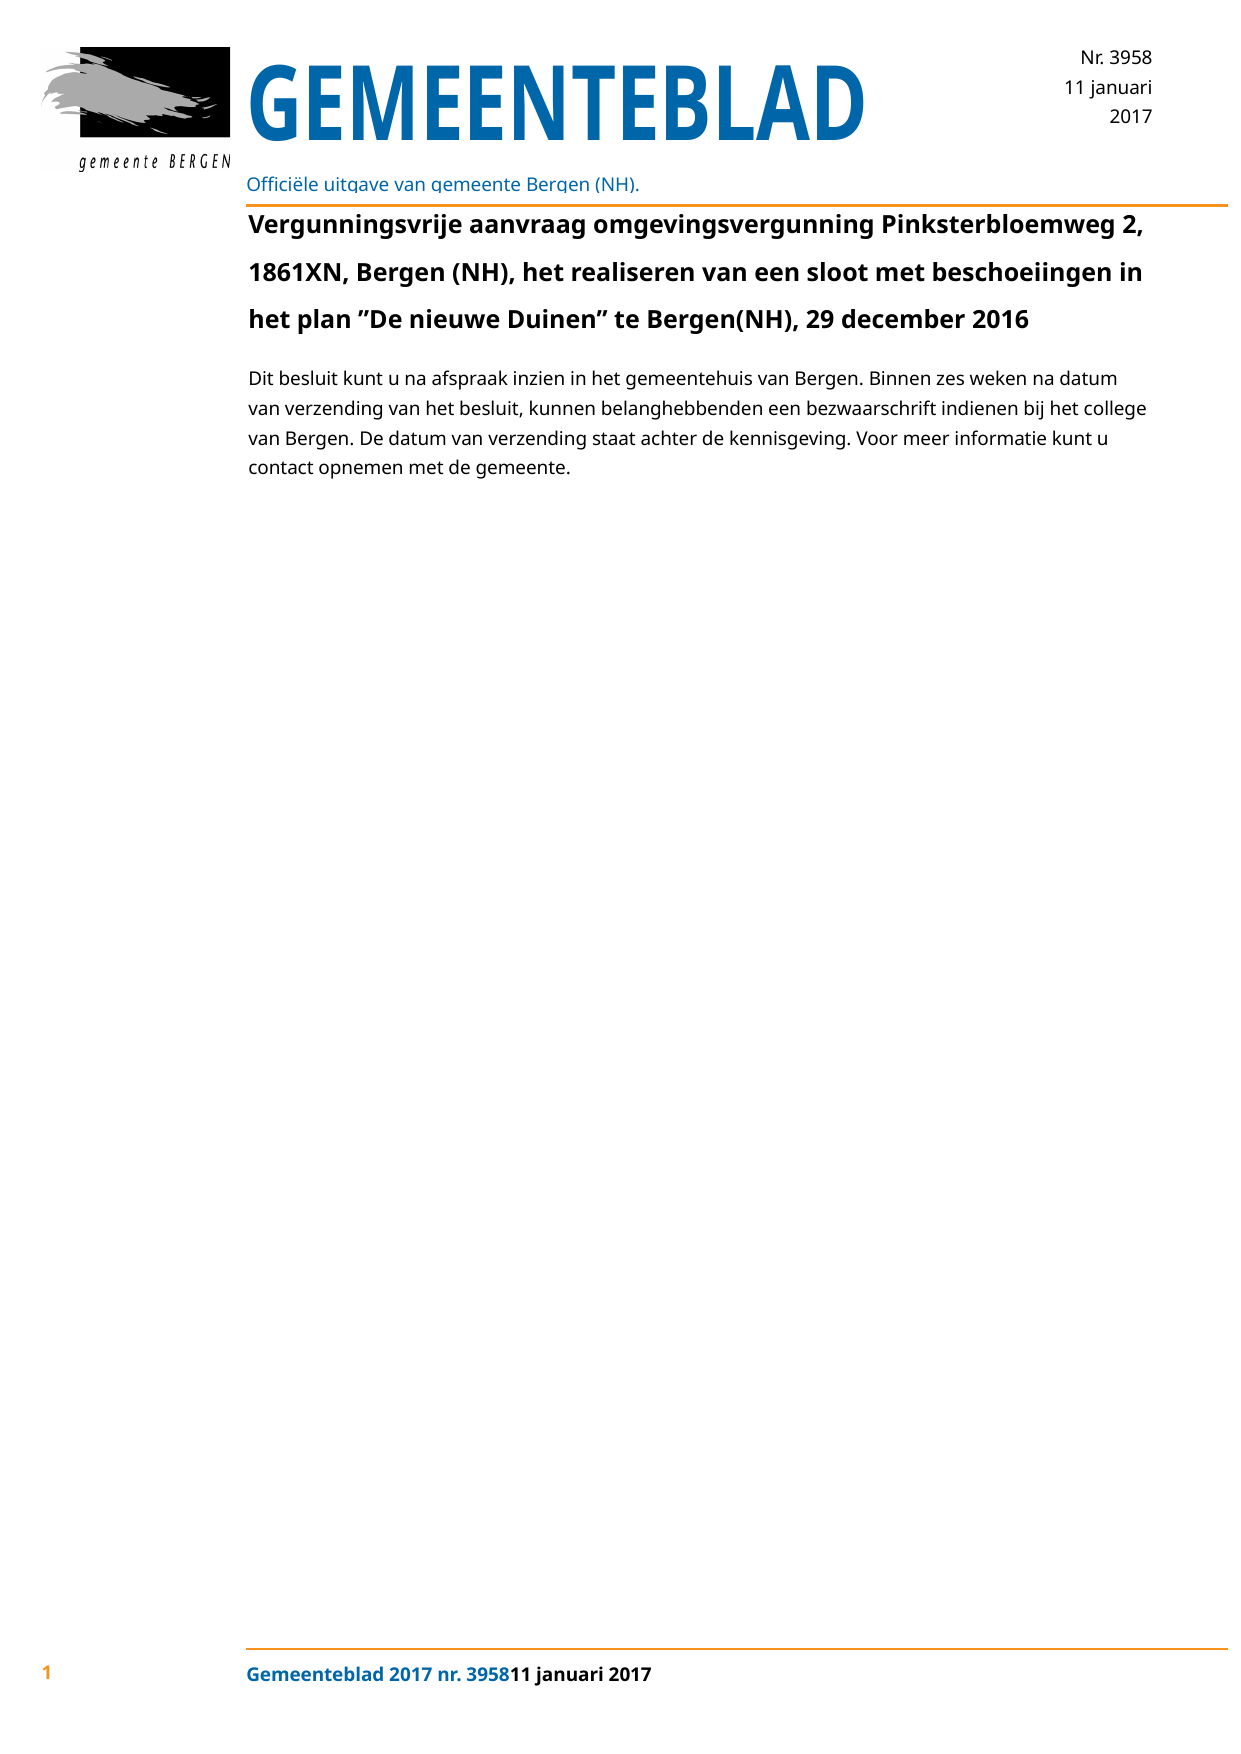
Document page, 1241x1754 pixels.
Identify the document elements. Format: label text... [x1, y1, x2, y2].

text Vergunningsvrije aanvraag omgevingsvergunning Pinksterbloemweg 2, 1861XN, Bergen (NH), het realiseren van een sloot met beschoeiingen in het plan ”De nieuwe Duinen” te Bergen(NH), 29 december 2016 [248, 207, 1152, 336]
text Dit besluit kunt u na afspraak inzien in het gemeentehuis van Bergen. Binnen zes weken na datum van verzending van het besluit, kunnen belanghebbenden een bezwaarschrift indienen bij het college van Bergen. De datum van verzending staat achter de kennisgeving. Voor meer informatie kunt u contact opnemen met de gemeente. [248, 366, 1152, 480]
picture [41, 47, 231, 172]
